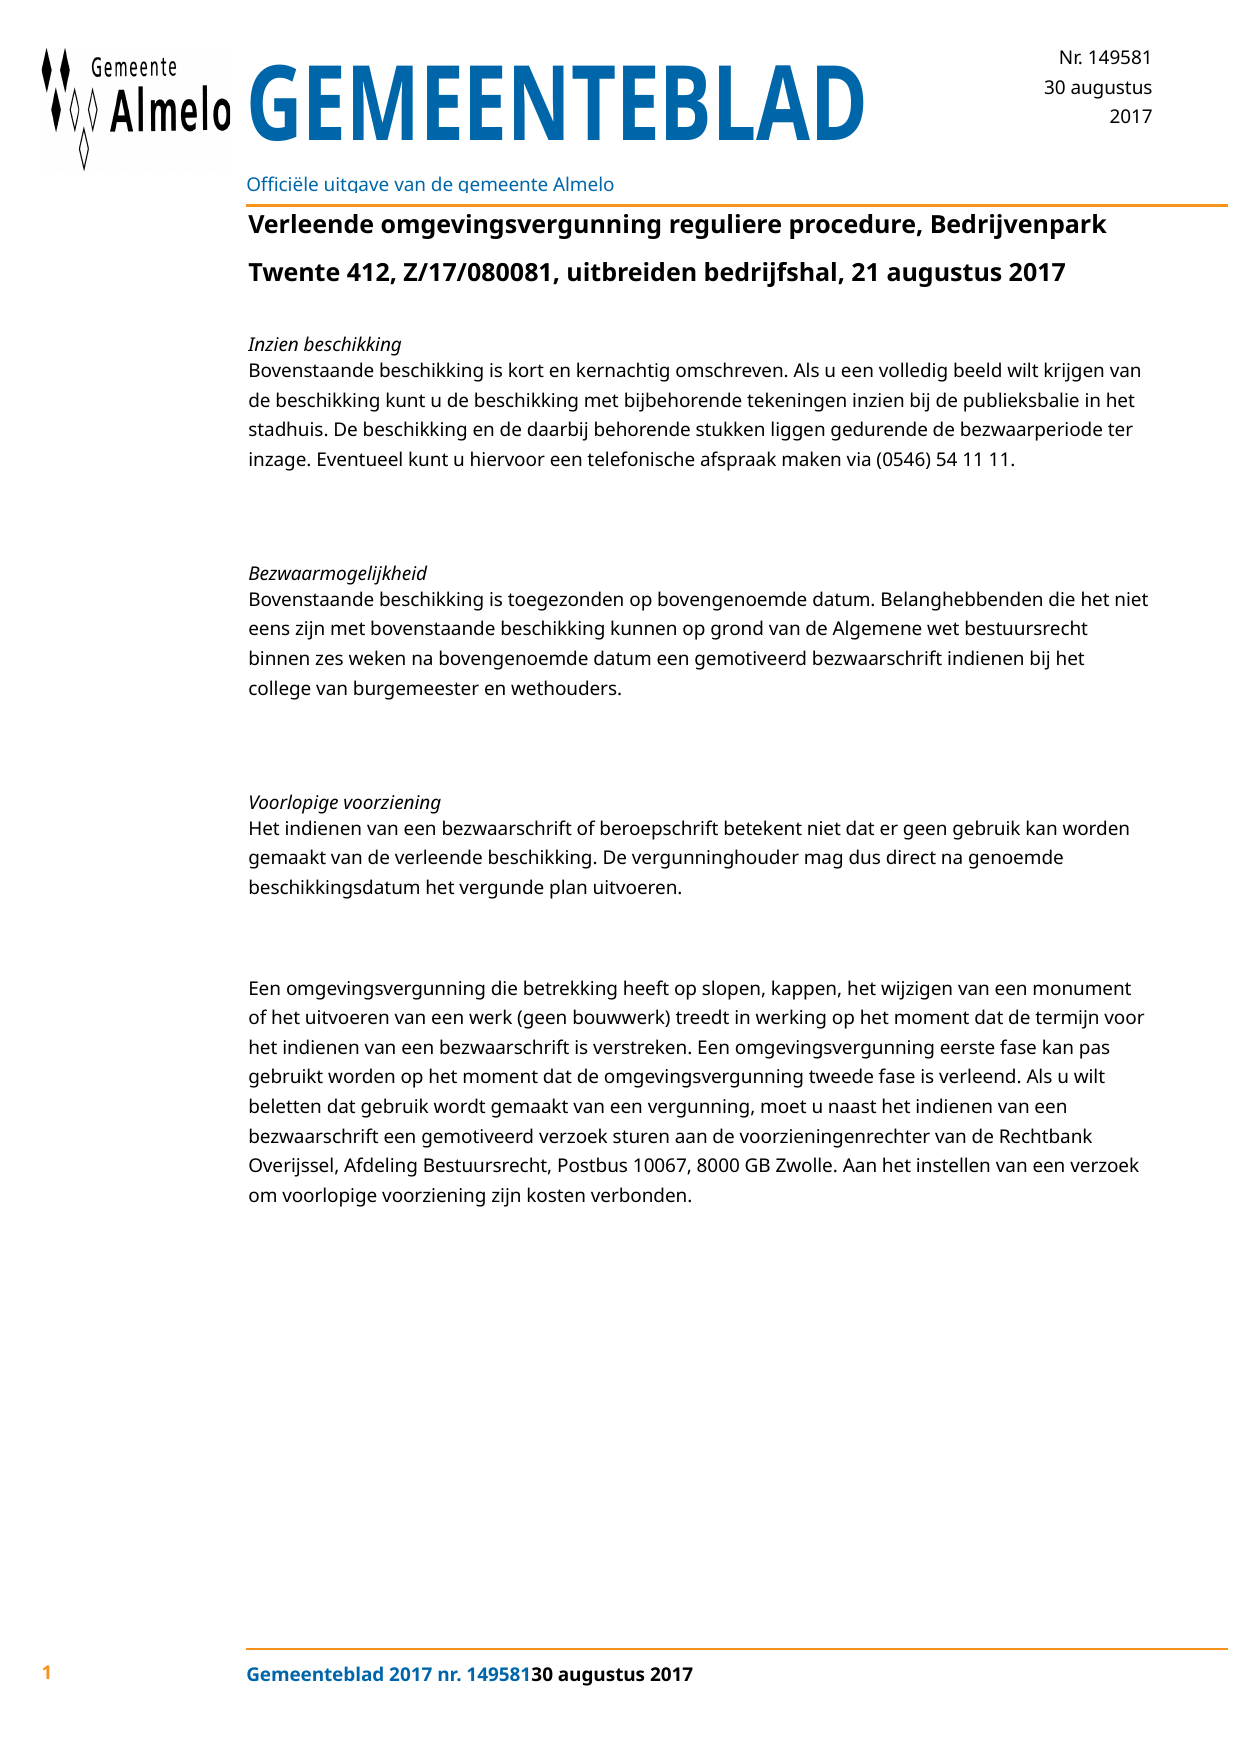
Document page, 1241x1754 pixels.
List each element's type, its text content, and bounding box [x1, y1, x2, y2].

text Bovenstaande beschikking is toegezonden op bovengenoemde datum. Belanghebbenden die het niet eens zijn met bovenstaande beschikking kunnen op grond van de Algemene wet bestuursrecht binnen zes weken na bovengenoemde datum een gemotiveerd bezwaarschrift indienen bij het college van burgemeester en wethouders. [248, 586, 1152, 701]
text Bezwaarmogelijkheid [248, 560, 1152, 586]
text Het indienen van een bezwaarschrift of beroepschrift betekent niet dat er geen gebruik kan worden gemaakt van de verleende beschikking. De vergunninghouder mag dus direct na genoemde beschikkingsdatum het vergunde plan uitvoeren. [248, 815, 1152, 900]
text Bovenstaande beschikking is kort en kernachtig omschreven. Als u een volledig beeld wilt krijgen van de beschikking kunt u de beschikking met bijbehorende tekeningen inzien bij de publieksbalie in het stadhuis. De beschikking en de daarbij behorende stukken liggen gedurende de bezwaarperiode ter inzage. Eventueel kunt u hiervoor een telefonische afspraak maken via (0546) 54 11 11. [248, 357, 1152, 472]
text Voorlopige voorziening [248, 789, 1152, 815]
picture [41, 47, 231, 172]
text Een omgevingsvergunning die betrekking heeft op slopen, kappen, het wijzigen van een monument of het uitvoeren van een werk (geen bouwwerk) treedt in werking op het moment dat de termijn voor het indienen van een bezwaarschrift is verstreken. Een omgevingsvergunning eerste fase kan pas gebruikt worden op het moment dat de omgevingsvergunning tweede fase is verleend. Als u wilt beletten dat gebruik wordt gemaakt van een vergunning, moet u naast het indienen van een bezwaarschrift een gemotiveerd verzoek sturen aan de voorzieningenrechter van de Rechtbank Overijssel, Afdeling Bestuursrecht, Postbus 10067, 8000 GB Zwolle. Aan het instellen van een verzoek om voorlopige voorziening zijn kosten verbonden. [248, 975, 1152, 1208]
text Verleende omgevingsvergunning reguliere procedure, Bedrijvenpark Twente 412, Z/17/080081, uitbreiden bedrijfshal, 21 augustus 2017 [248, 207, 1152, 288]
text Inzien beschikking [248, 331, 1152, 357]
